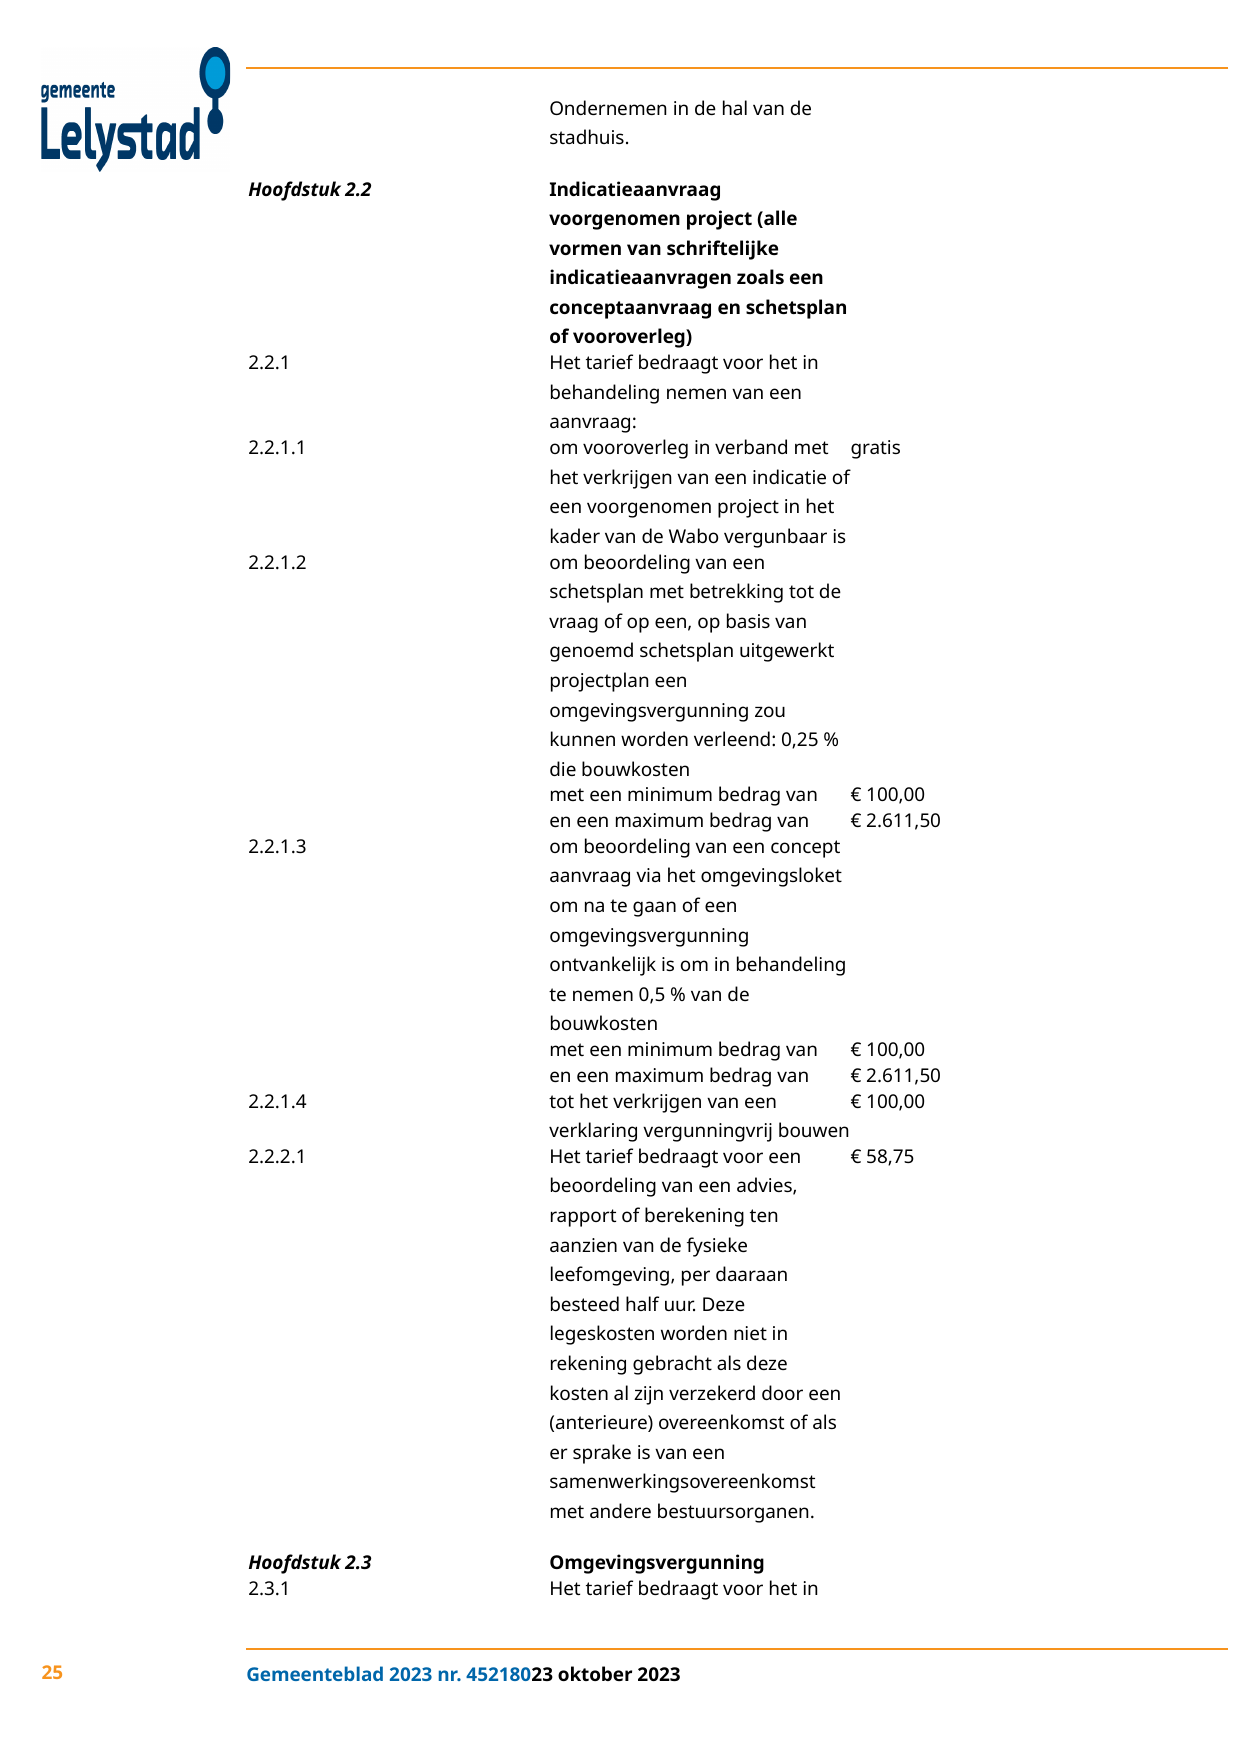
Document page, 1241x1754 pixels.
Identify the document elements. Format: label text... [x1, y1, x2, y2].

table_cell om beoordeling van een schetsplan met betrekking tot de vraag of op een, op basis van genoemd schetsplan uitgewerkt projectplan een omgevingsvergunning zou kunnen worden verleend: 0,25 % die bouwkosten [549, 549, 850, 782]
table_cell 2.2.1.4 [248, 1088, 549, 1143]
table_cell [248, 782, 549, 807]
table_cell 2.2.2.1 [248, 1143, 549, 1524]
table_cell Het tarief bedraagt voor het in [549, 1575, 850, 1601]
table_cell [248, 808, 549, 833]
table_cell € 2.611,50 [850, 1062, 1152, 1088]
table_cell € 100,00 [850, 782, 1152, 807]
table_cell [850, 833, 1152, 1036]
picture [41, 47, 231, 172]
table_cell [850, 150, 1152, 176]
table_cell Omgevingsvergunning [549, 1550, 850, 1575]
table_cell [850, 350, 1152, 434]
table_cell Ondernemen in de hal van de stadhuis. [549, 95, 850, 150]
table_cell [850, 95, 1152, 150]
table_cell Indicatieaanvraag voorgenomen project (alle vormen van schriftelijke indicatieaanvragen zoals een conceptaanvraag en schetsplan of vooroverleg) [549, 176, 850, 349]
table_cell € 100,00 [850, 1088, 1152, 1143]
table_cell en een maximum bedrag van [549, 1062, 850, 1088]
table_cell Het tarief bedraagt voor het in behandeling nemen van een aanvraag: [549, 350, 850, 434]
table_cell [850, 1550, 1152, 1575]
table_cell Hoofdstuk 2.3 [248, 1550, 549, 1575]
table_cell met een minimum bedrag van [549, 1036, 850, 1062]
table_cell [850, 176, 1152, 349]
table_cell [248, 95, 549, 150]
table_cell [549, 1524, 850, 1549]
table_cell [248, 150, 549, 176]
table_cell [248, 1062, 549, 1088]
table_cell 2.2.1.3 [248, 833, 549, 1036]
table_cell [248, 1036, 549, 1062]
table_cell 2.2.1 [248, 350, 549, 434]
table_cell [248, 1524, 549, 1549]
table_cell 2.2.1.1 [248, 434, 549, 549]
table_cell met een minimum bedrag van [549, 782, 850, 807]
table_cell Hoofdstuk 2.2 [248, 176, 549, 349]
table_cell € 58,75 [850, 1143, 1152, 1524]
table_cell € 100,00 [850, 1036, 1152, 1062]
table_cell om beoordeling van een concept aanvraag via het omgevingsloket om na te gaan of een omgevingsvergunning ontvankelijk is om in behandeling te nemen 0,5 % van de bouwkosten [549, 833, 850, 1036]
table_cell 2.2.1.2 [248, 549, 549, 782]
table_cell [549, 150, 850, 176]
table_cell [850, 1524, 1152, 1549]
table_cell Het tarief bedraagt voor een beoordeling van een advies, rapport of berekening ten aanzien van de fysieke leefomgeving, per daaraan besteed half uur. Deze legeskosten worden niet in rekening gebracht als deze kosten al zijn verzekerd door een (anterieure) overeenkomst of als er sprake is van een samenwerkingsovereenkomst met andere bestuursorganen. [549, 1143, 850, 1524]
table_cell om vooroverleg in verband met het verkrijgen van een indicatie of een voorgenomen project in het kader van de Wabo vergunbaar is [549, 434, 850, 549]
table_cell tot het verkrijgen van een verklaring vergunningvrij bouwen [549, 1088, 850, 1143]
table_cell [850, 1575, 1152, 1601]
table_cell [850, 549, 1152, 782]
table_cell gratis [850, 434, 1152, 549]
table_cell en een maximum bedrag van [549, 808, 850, 833]
table_cell € 2.611,50 [850, 808, 1152, 833]
table_cell 2.3.1 [248, 1575, 549, 1601]
